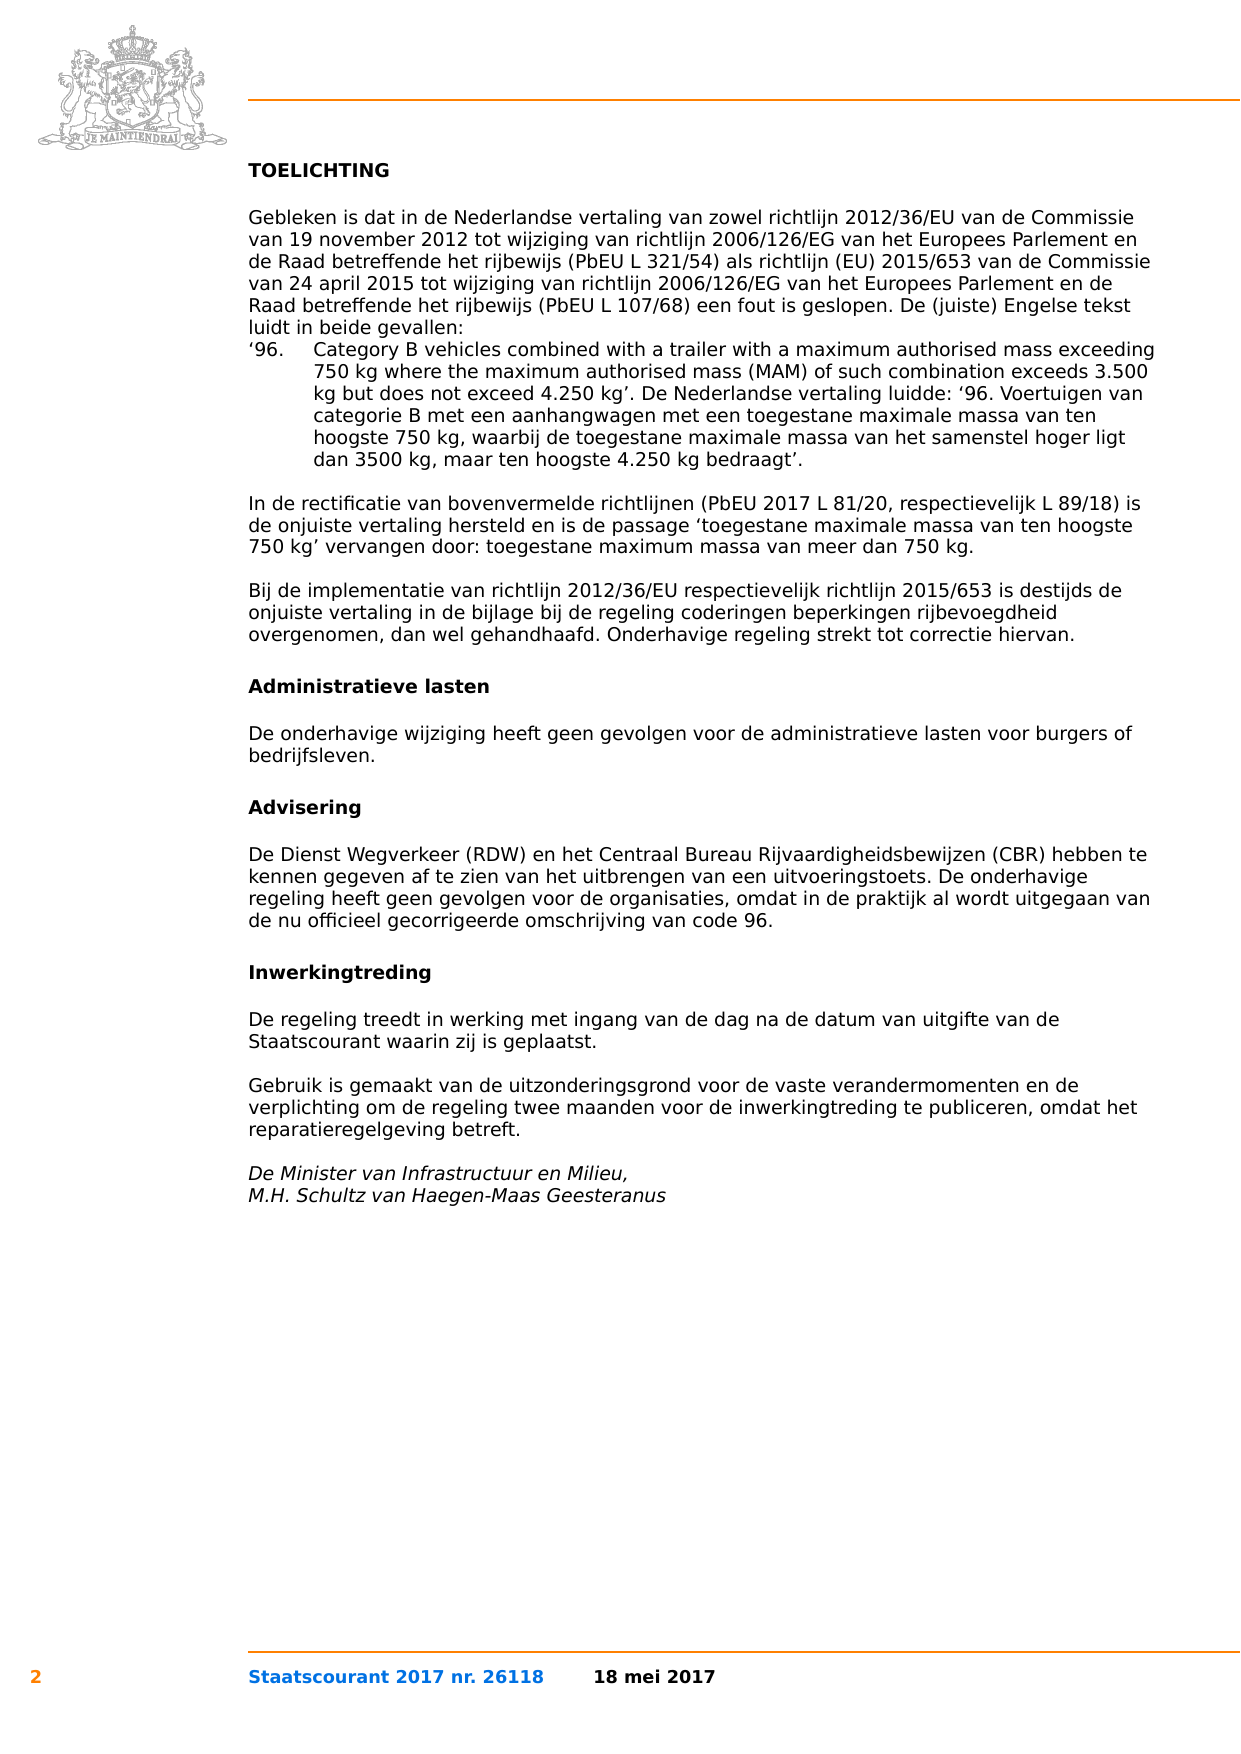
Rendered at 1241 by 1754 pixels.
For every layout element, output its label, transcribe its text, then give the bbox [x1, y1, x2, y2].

text Gebleken is dat in de Nederlandse vertaling van zowel richtlijn 2012/36/EU van de Commissie van 19 november 2012 tot wijziging van richtlijn 2006/126/EG van het Europees Parlement en de Raad betreffende het rijbewijs (PbEU L 321/54) als richtlijn (EU) 2015/653 van de Commissie van 24 april 2015 tot wijziging van richtlijn 2006/126/EG van het Europees Parlement en de Raad betreffende het rijbewijs (PbEU L 107/68) een fout is geslopen. De (juiste) Engelse tekst luidt in beide gevallen: [248, 207, 1163, 339]
text De onderhavige wijziging heeft geen gevolgen voor de administratieve lasten voor burgers of bedrijfsleven. [248, 723, 1163, 767]
subtitle Administratieve lasten [248, 676, 1163, 698]
text Bij de implementatie van richtlijn 2012/36/EU respectievelijk richtlijn 2015/653 is destijds de onjuiste vertaling in de bijlage bij de regeling coderingen beperkingen rijbevoegdheid overgenomen, dan wel gehandhaafd. Onderhavige regeling strekt tot correctie hiervan. [248, 580, 1163, 646]
subtitle Inwerkingtreding [248, 962, 1163, 984]
text De Minister van Infrastructuur en Milieu, M.H. Schultz van Haegen-Maas Geesteranus [248, 1163, 1163, 1207]
text Gebruik is gemaakt van de uitzonderingsgrond voor de vaste verandermomenten en de verplichting om de regeling twee maanden voor de inwerkingtreding te publiceren, omdat het reparatieregelgeving betreft. [248, 1075, 1163, 1141]
picture [38, 25, 227, 150]
text De Dienst Wegverkeer (RDW) en het Centraal Bureau Rijvaardigheidsbewijzen (CBR) hebben te kennen gegeven af te zien van het uitbrengen van een uitvoeringstoets. De onderhavige regeling heeft geen gevolgen voor de organisaties, omdat in de praktijk al wordt uitgegaan van de nu officieel gecorrigeerde omschrijving van code 96. [248, 844, 1163, 932]
text ‘96. Category B vehicles combined with a trailer with a maximum authorised mass exceeding 750 kg where the maximum authorised mass (MAM) of such combination exceeds 3.500 kg but does not exceed 4.250 kg’. De Nederlandse vertaling luidde: ‘96. Voertuigen van categorie B met een aanhangwagen met een toegestane maximale massa van ten hoogste 750 kg, waarbij de toegestane maximale massa van het samenstel hoger ligt dan 3500 kg, maar ten hoogste 4.250 kg bedraagt’. [248, 339, 1163, 471]
subtitle TOELICHTING [248, 160, 1163, 182]
text De regeling treedt in werking met ingang van de dag na de datum van uitgifte van de Staatscourant waarin zij is geplaatst. [248, 1009, 1163, 1053]
text In de rectificatie van bovenvermelde richtlijnen (PbEU 2017 L 81/20, respectievelijk L 89/18) is de onjuiste vertaling hersteld en is de passage ‘toegestane maximale massa van ten hoogste 750 kg’ vervangen door: toegestane maximum massa van meer dan 750 kg. [248, 492, 1163, 558]
subtitle Advisering [248, 797, 1163, 819]
